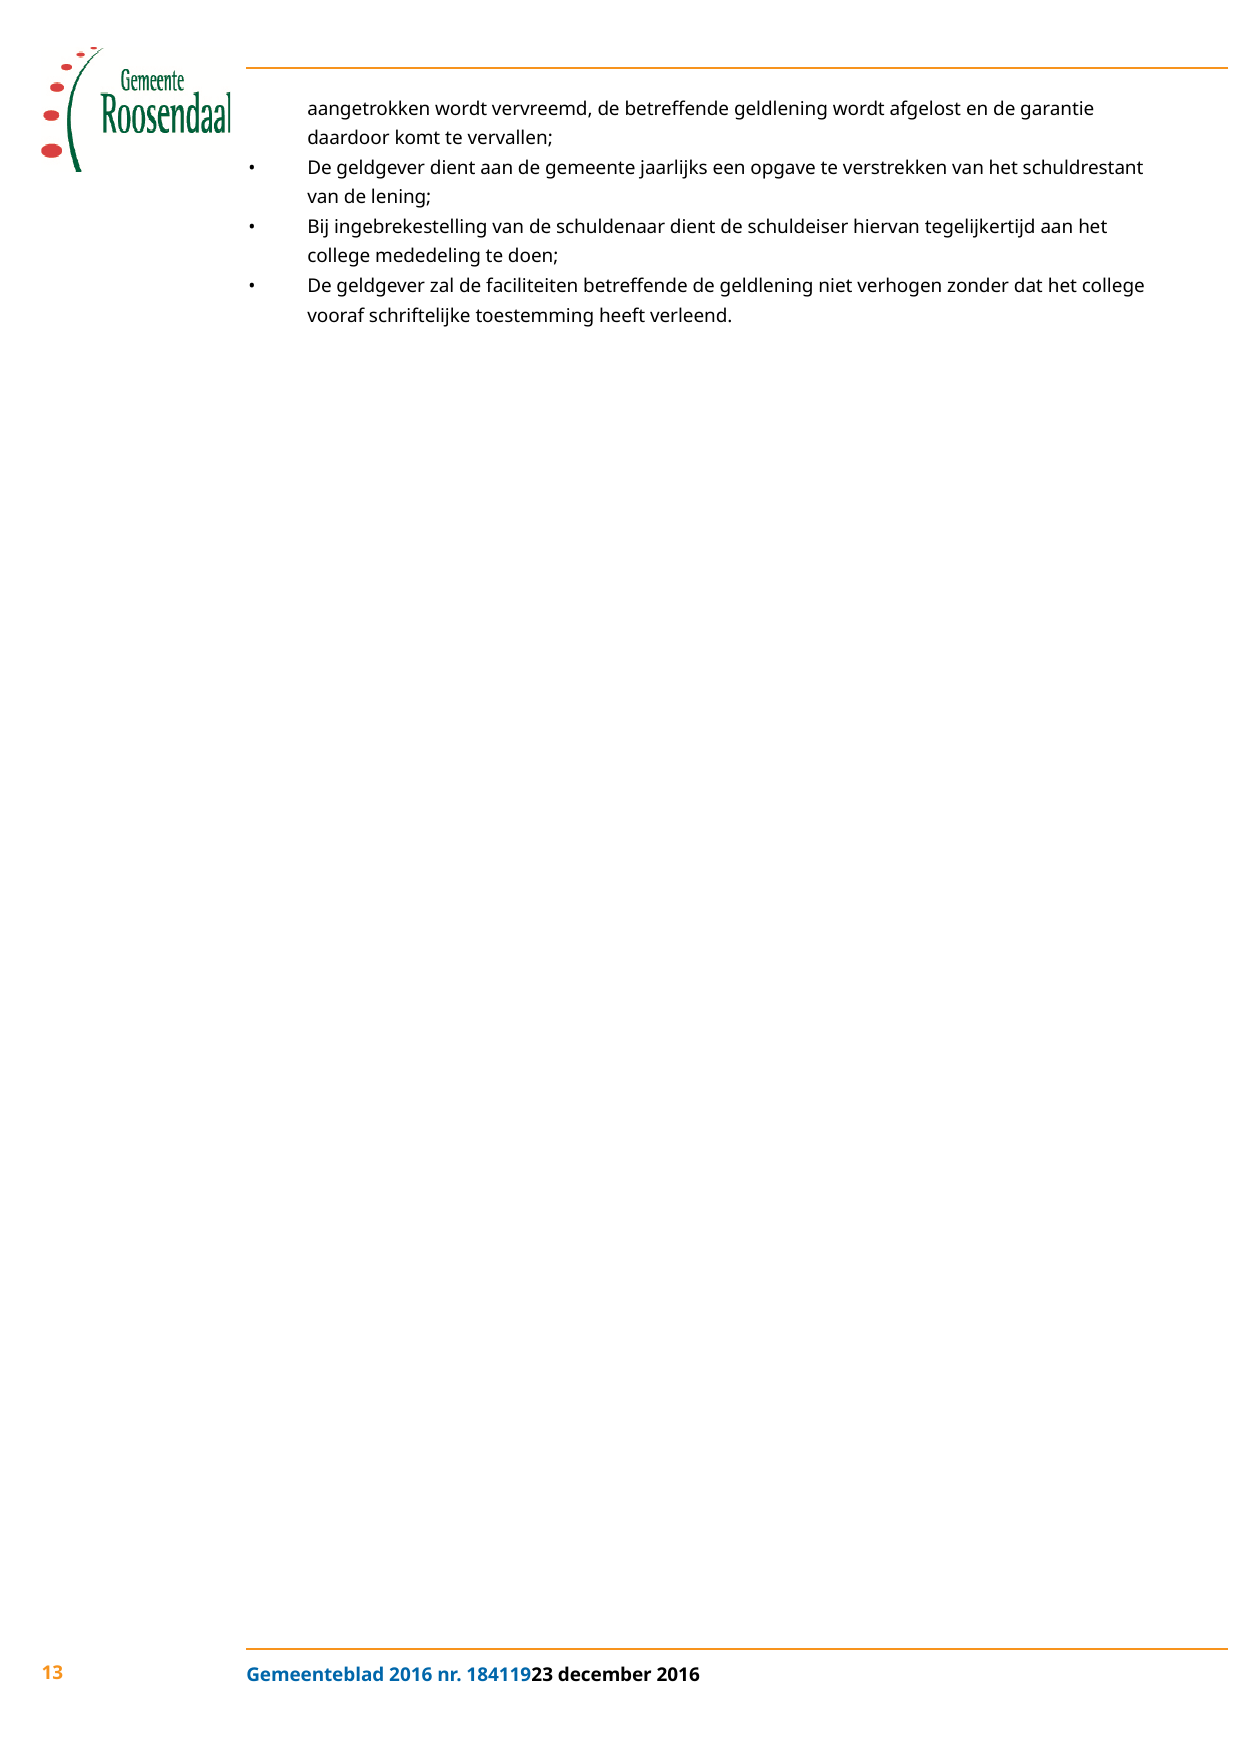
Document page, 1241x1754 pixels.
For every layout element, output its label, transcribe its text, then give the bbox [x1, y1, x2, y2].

picture [41, 47, 231, 172]
list De geldgever zal de faciliteiten betreffende de geldlening niet verhogen zonder dat het college vooraf schriftelijke toestemming heeft verleend. [248, 272, 1152, 328]
list Bij ingebrekestelling van de schuldenaar dient de schuldeiser hiervan tegelijkertijd aan het college mededeling te doen; [248, 213, 1152, 268]
list De geldgever dient aan de gemeente jaarlijks een opgave te verstrekken van het schuldrestant van de lening; [248, 154, 1152, 209]
list aangetrokken wordt vervreemd, de betreffende geldlening wordt afgelost en de garantie daardoor komt te vervallen; [248, 95, 1152, 150]
